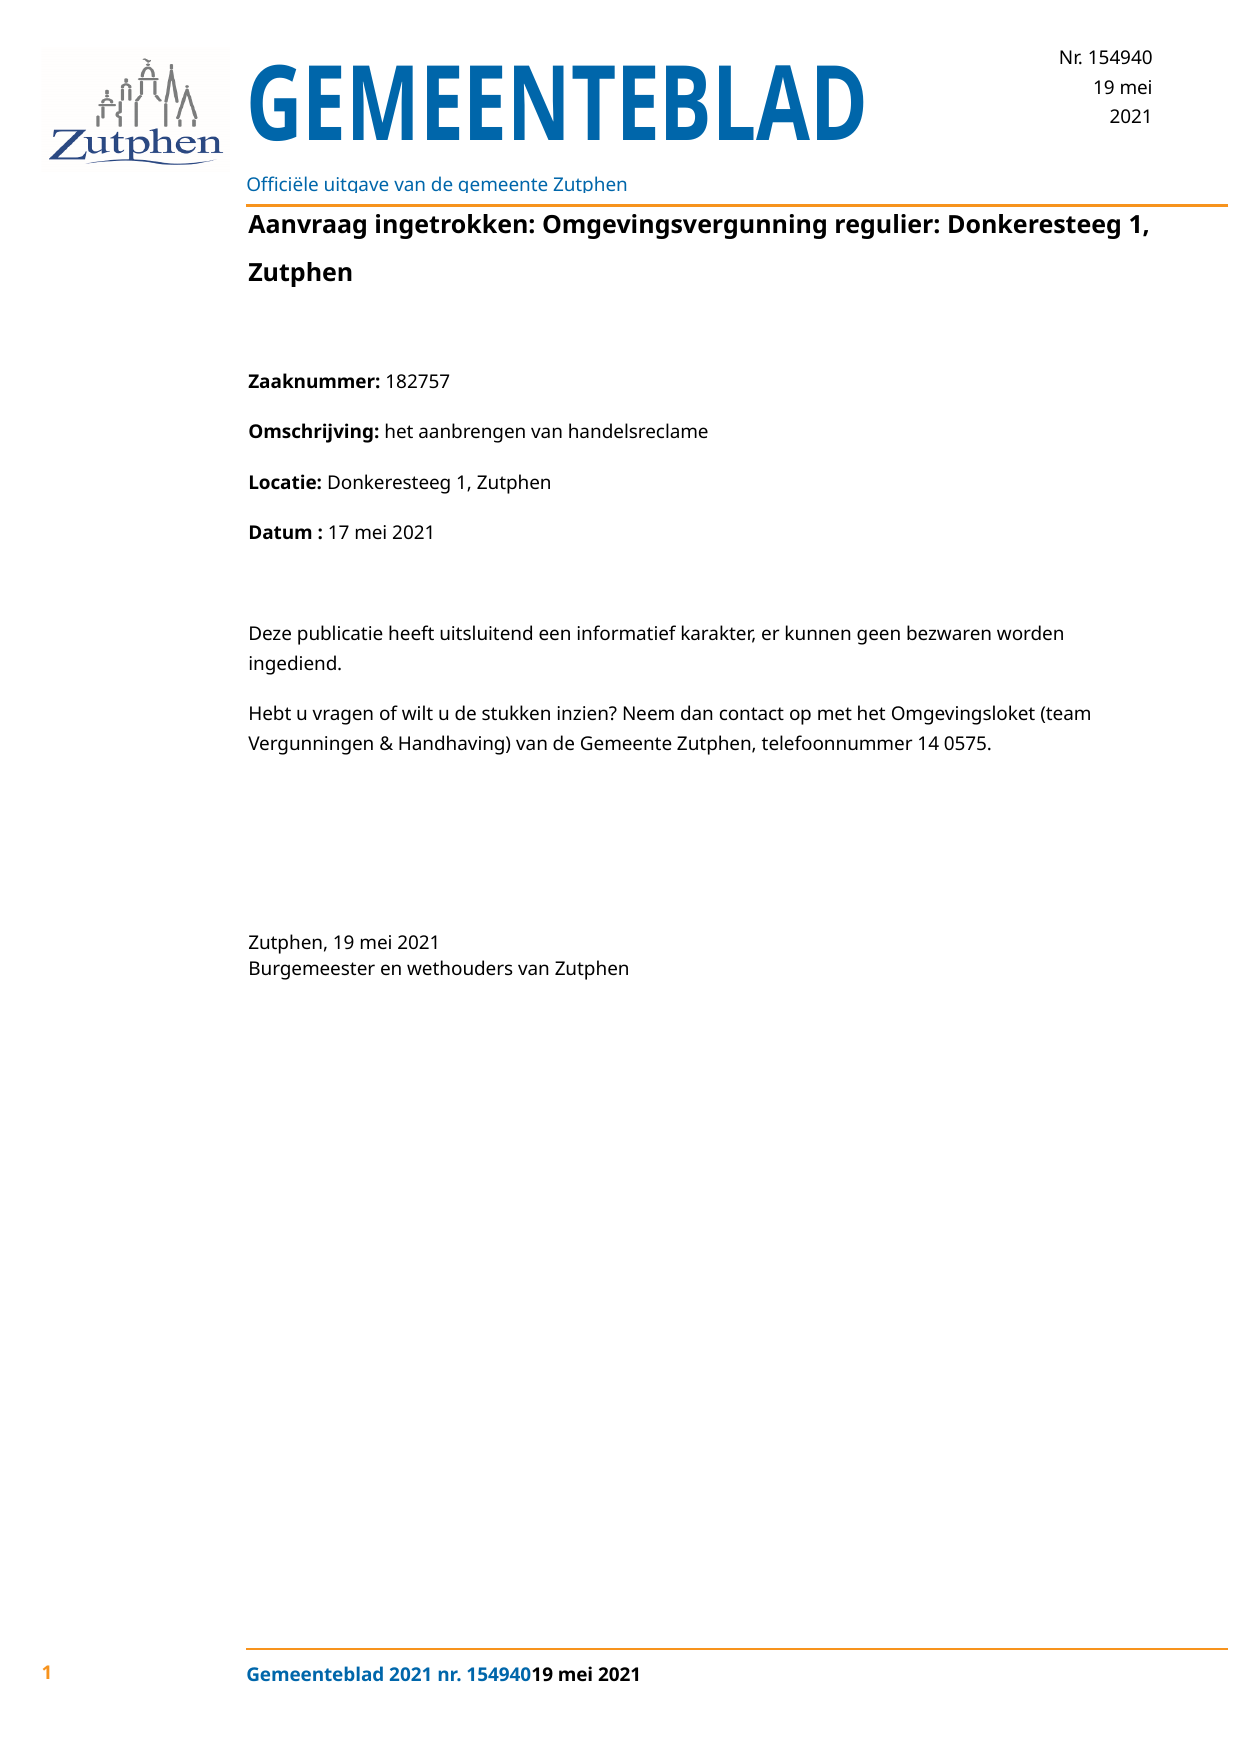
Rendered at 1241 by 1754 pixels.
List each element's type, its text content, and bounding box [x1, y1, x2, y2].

text Deze publicatie heeft uitsluitend een informatief karakter, er kunnen geen bezwaren worden ingediend. [248, 620, 1152, 676]
picture [41, 47, 231, 172]
text Aanvraag ingetrokken: Omgevingsvergunning regulier: Donkeresteeg 1, Zutphen [248, 207, 1152, 288]
text Hebt u vragen of wilt u de stukken inzien? Neem dan contact op met het Omgevingsloket (team Vergunningen & Handhaving) van de Gemeente Zutphen, telefoonnummer 14 0575. [248, 700, 1152, 756]
text Datum : 17 mei 2021 [248, 519, 1152, 545]
text Zutphen, 19 mei 2021 [248, 929, 1152, 955]
text Omschrijving: het aanbrengen van handelsreclame [248, 419, 1152, 444]
text Locatie: Donkeresteeg 1, Zutphen [248, 469, 1152, 495]
text Burgemeester en wethouders van Zutphen [248, 955, 1152, 981]
text Zaaknummer: 182757 [248, 368, 1152, 394]
